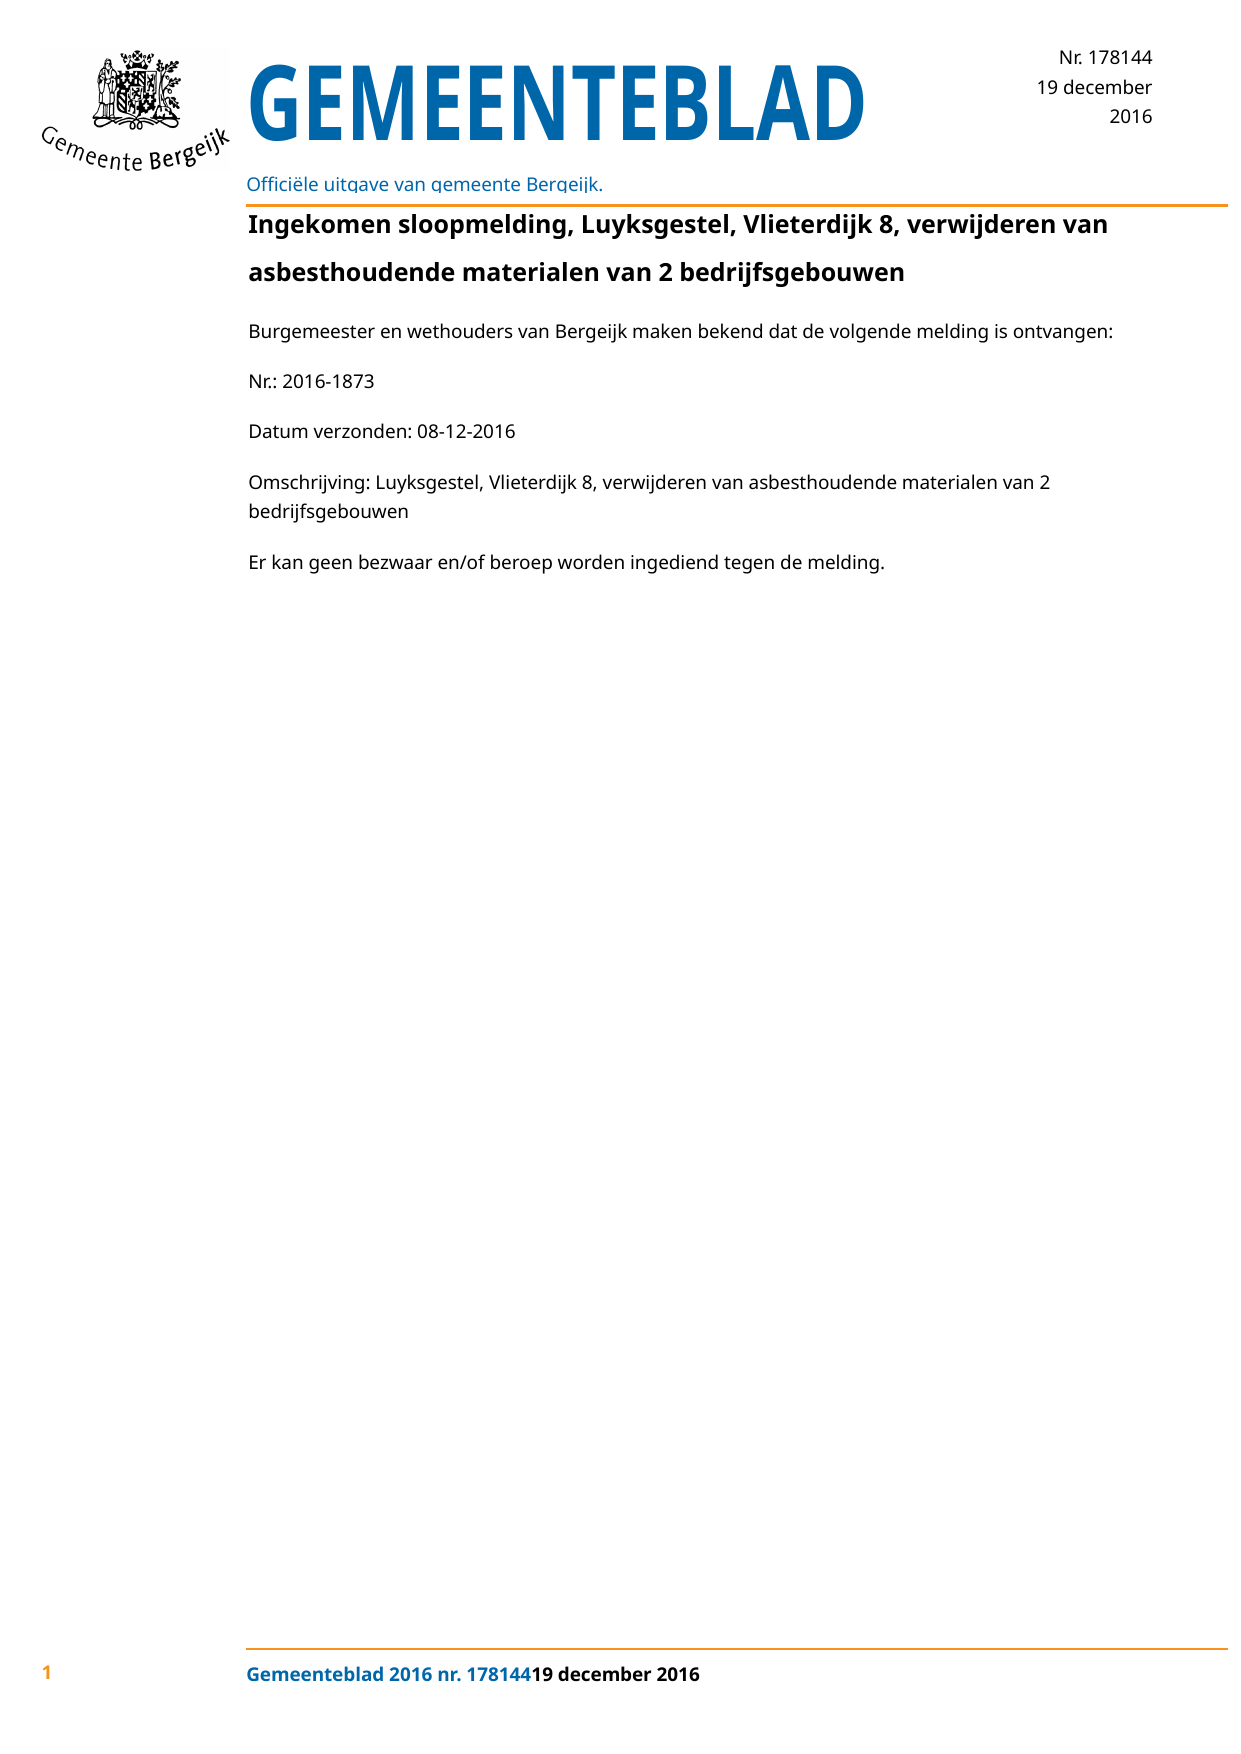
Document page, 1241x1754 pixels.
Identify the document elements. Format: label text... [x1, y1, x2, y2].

text Ingekomen sloopmelding, Luyksgestel, Vlieterdijk 8, verwijderen van asbesthoudende materialen van 2 bedrijfsgebouwen [248, 207, 1152, 288]
text Burgemeester en wethouders van Bergeijk maken bekend dat de volgende melding is ontvangen: [248, 318, 1152, 344]
picture [41, 47, 231, 172]
text Datum verzonden: 08-12-2016 [248, 419, 1152, 444]
text Er kan geen bezwaar en/of beroep worden ingediend tegen de melding. [248, 549, 1152, 575]
text Nr.: 2016-1873 [248, 368, 1152, 394]
text Omschrijving: Luyksgestel, Vlieterdijk 8, verwijderen van asbesthoudende materialen van 2 bedrijfsgebouwen [248, 469, 1152, 524]
